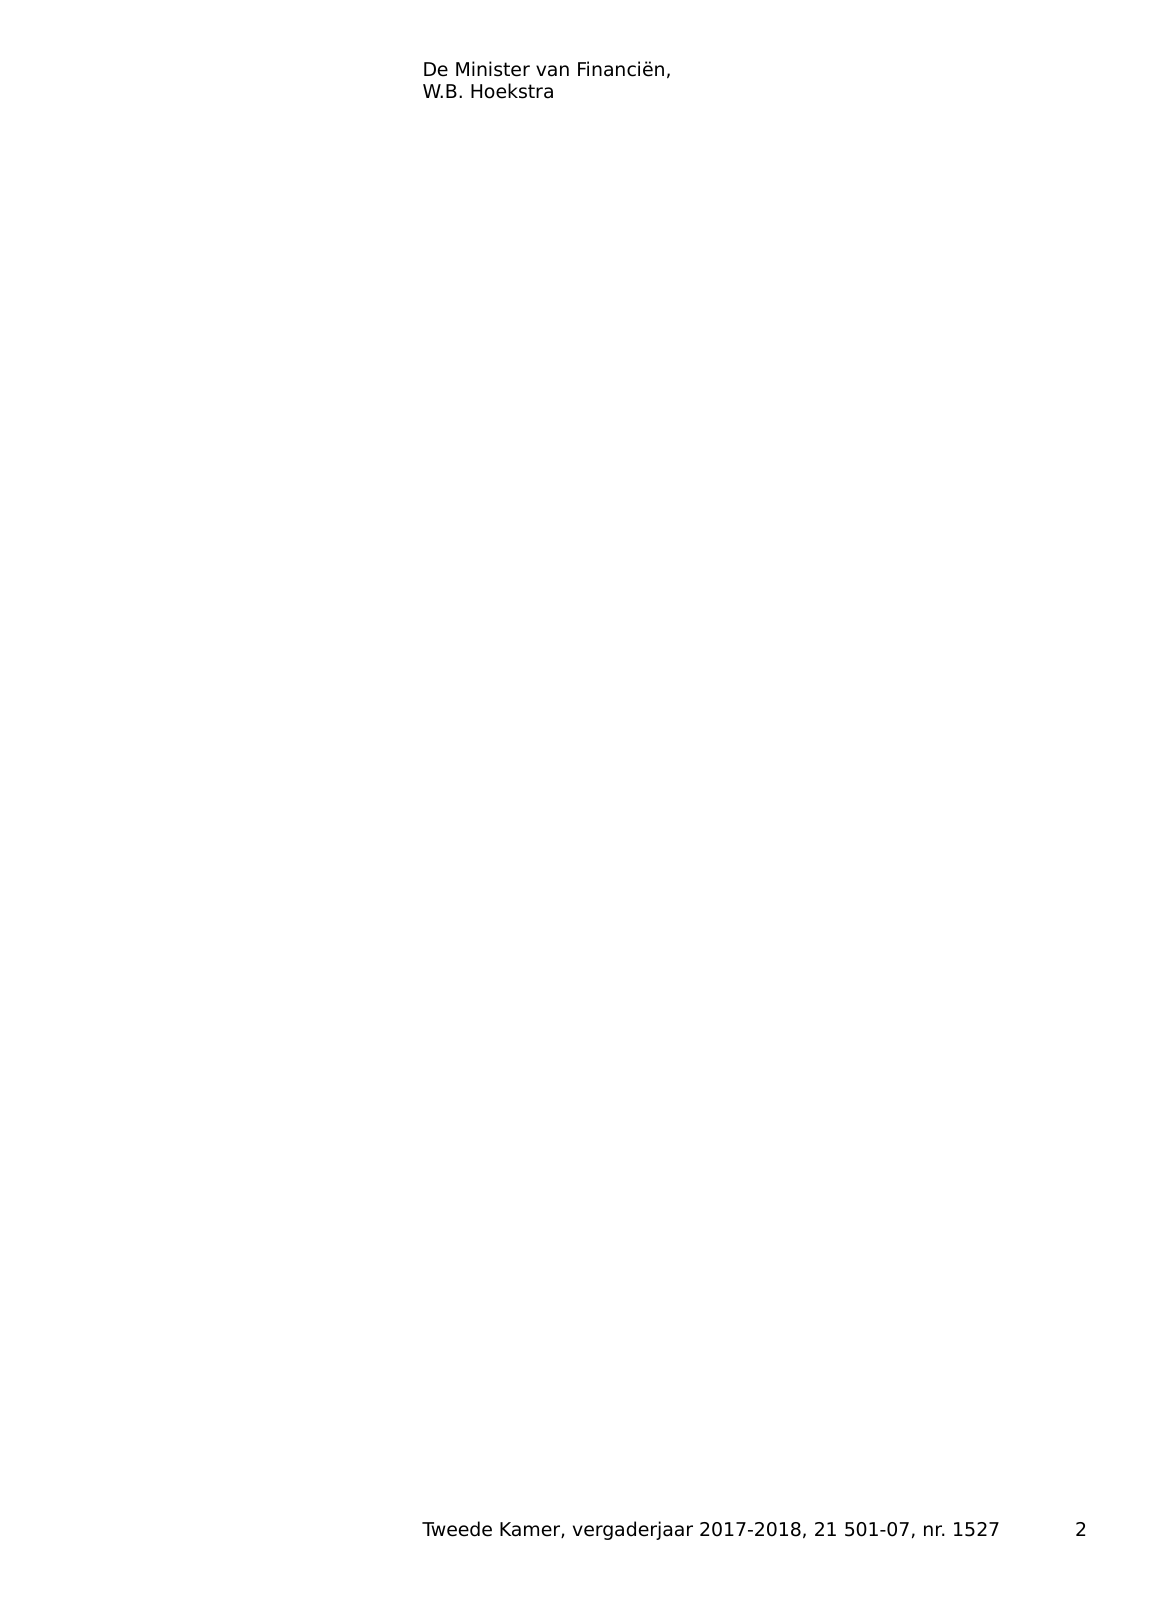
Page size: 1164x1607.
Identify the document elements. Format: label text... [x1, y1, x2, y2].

text De Minister van Financiën, W.B. Hoekstra [422, 59, 1087, 103]
